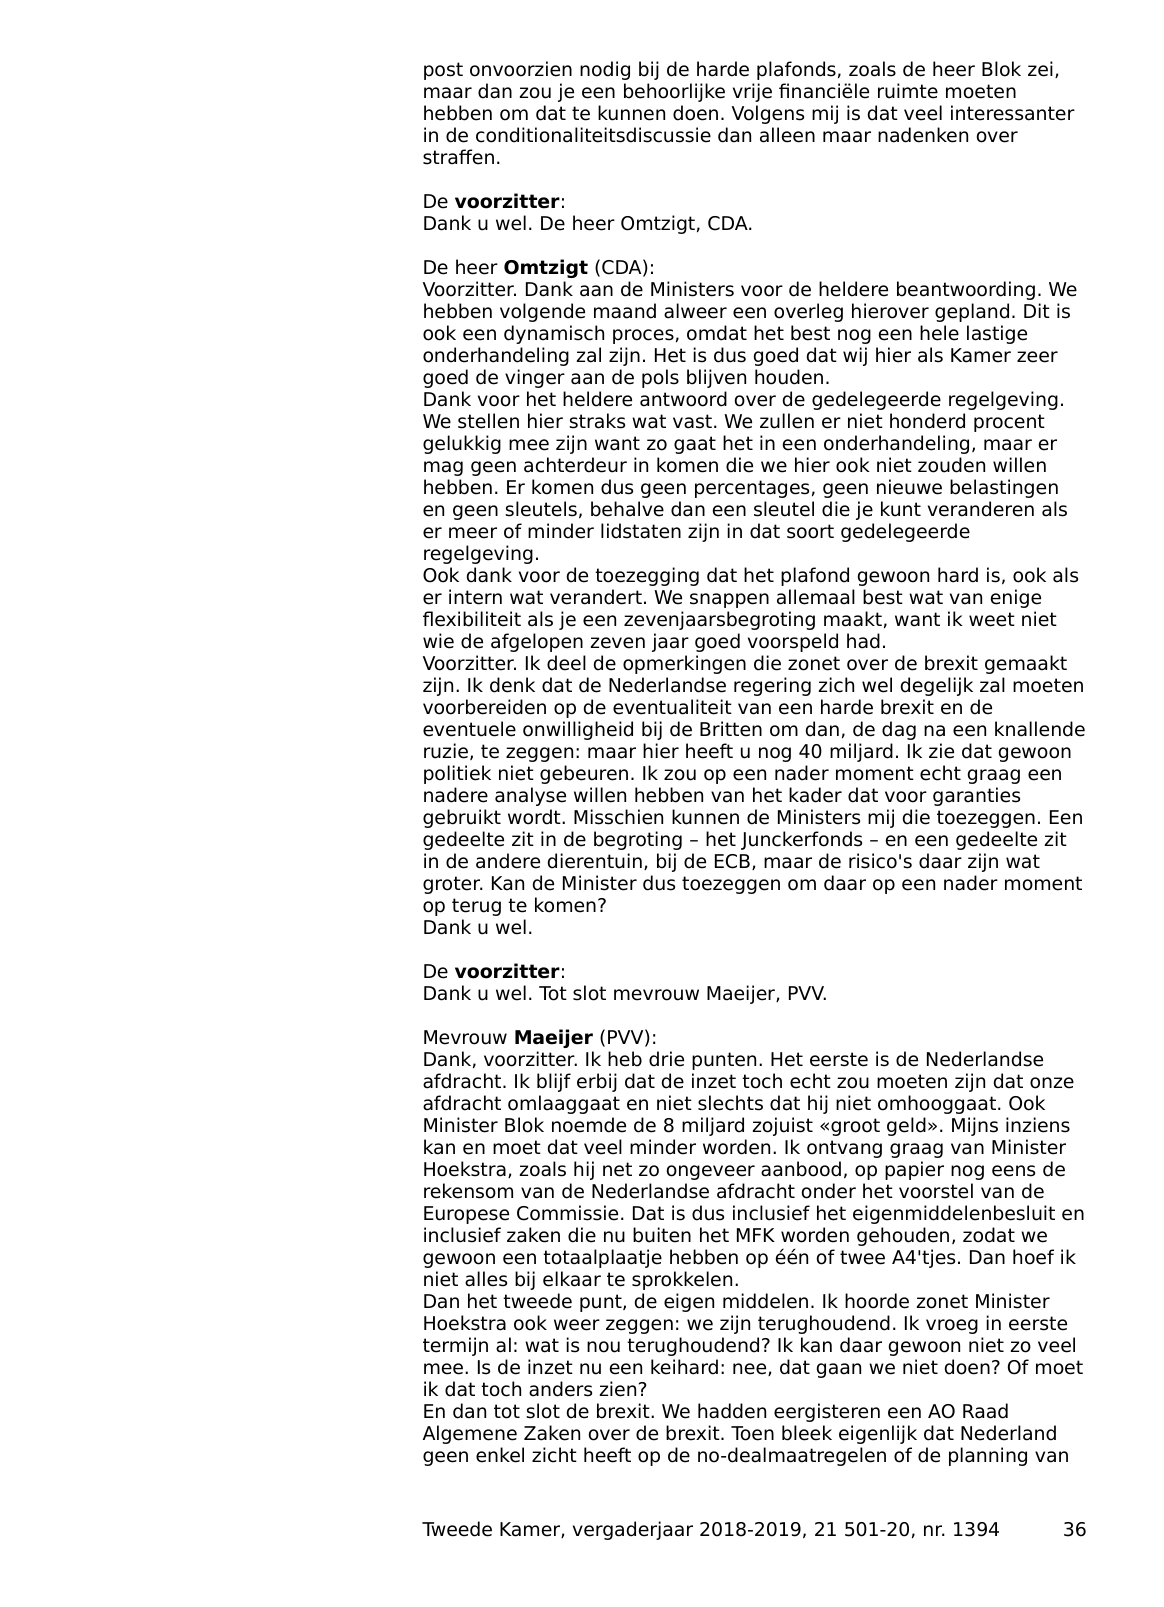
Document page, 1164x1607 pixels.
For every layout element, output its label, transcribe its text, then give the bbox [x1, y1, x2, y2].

text Voorzitter. Ik deel de opmerkingen die zonet over de brexit gemaakt zijn. Ik denk dat de Nederlandse regering zich wel degelijk zal moeten voorbereiden op de eventualiteit van een harde brexit en de eventuele onwilligheid bij de Britten om dan, de dag na een knallende ruzie, te zeggen: maar hier heeft u nog 40 miljard. Ik zie dat gewoon politiek niet gebeuren. Ik zou op een nader moment echt graag een nadere analyse willen hebben van het kader dat voor garanties gebruikt wordt. Misschien kunnen de Ministers mij die toezeggen. Een gedeelte zit in de begroting – het Junckerfonds – en een gedeelte zit in de andere dierentuin, bij de ECB, maar de risico's daar zijn wat groter. Kan de Minister dus toezeggen om daar op een nader moment op terug te komen? [422, 653, 1087, 917]
text De heer Omtzigt (CDA): [422, 257, 1087, 279]
text En dan tot slot de brexit. We hadden eergisteren een AO Raad Algemene Zaken over de brexit. Toen bleek eigenlijk dat Nederland geen enkel zicht heeft op de no-dealmaatregelen of de planning van [422, 1401, 1087, 1467]
text De voorzitter: [422, 961, 1087, 983]
text De voorzitter: [422, 191, 1087, 213]
text Dank u wel. [422, 917, 1087, 939]
text post onvoorzien nodig bij de harde plafonds, zoals de heer Blok zei, maar dan zou je een behoorlijke vrije financiële ruimte moeten hebben om dat te kunnen doen. Volgens mij is dat veel interessanter in de conditionaliteitsdiscussie dan alleen maar nadenken over straffen. [422, 59, 1087, 169]
text Dank voor het heldere antwoord over de gedelegeerde regelgeving. We stellen hier straks wat vast. We zullen er niet honderd procent gelukkig mee zijn want zo gaat het in een onderhandeling, maar er mag geen achterdeur in komen die we hier ook niet zouden willen hebben. Er komen dus geen percentages, geen nieuwe belastingen en geen sleutels, behalve dan een sleutel die je kunt veranderen als er meer of minder lidstaten zijn in dat soort gedelegeerde regelgeving. [422, 389, 1087, 565]
text Voorzitter. Dank aan de Ministers voor de heldere beantwoording. We hebben volgende maand alweer een overleg hierover gepland. Dit is ook een dynamisch proces, omdat het best nog een hele lastige onderhandeling zal zijn. Het is dus goed dat wij hier als Kamer zeer goed de vinger aan de pols blijven houden. [422, 279, 1087, 389]
text Mevrouw Maeijer (PVV): [422, 1027, 1087, 1049]
text Dank, voorzitter. Ik heb drie punten. Het eerste is de Nederlandse afdracht. Ik blijf erbij dat de inzet toch echt zou moeten zijn dat onze afdracht omlaaggaat en niet slechts dat hij niet omhooggaat. Ook Minister Blok noemde de 8 miljard zojuist «groot geld». Mijns inziens kan en moet dat veel minder worden. Ik ontvang graag van Minister Hoekstra, zoals hij net zo ongeveer aanbood, op papier nog eens de rekensom van de Nederlandse afdracht onder het voorstel van de Europese Commissie. Dat is dus inclusief het eigenmiddelenbesluit en inclusief zaken die nu buiten het MFK worden gehouden, zodat we gewoon een totaalplaatje hebben op één of twee A4'tjes. Dan hoef ik niet alles bij elkaar te sprokkelen. [422, 1049, 1087, 1291]
text Ook dank voor de toezegging dat het plafond gewoon hard is, ook als er intern wat verandert. We snappen allemaal best wat van enige flexibiliteit als je een zevenjaarsbegroting maakt, want ik weet niet wie de afgelopen zeven jaar goed voorspeld had. [422, 565, 1087, 653]
text Dank u wel. De heer Omtzigt, CDA. [422, 213, 1087, 235]
text Dan het tweede punt, de eigen middelen. Ik hoorde zonet Minister Hoekstra ook weer zeggen: we zijn terughoudend. Ik vroeg in eerste termijn al: wat is nou terughoudend? Ik kan daar gewoon niet zo veel mee. Is de inzet nu een keihard: nee, dat gaan we niet doen? Of moet ik dat toch anders zien? [422, 1291, 1087, 1401]
text Dank u wel. Tot slot mevrouw Maeijer, PVV. [422, 983, 1087, 1005]
